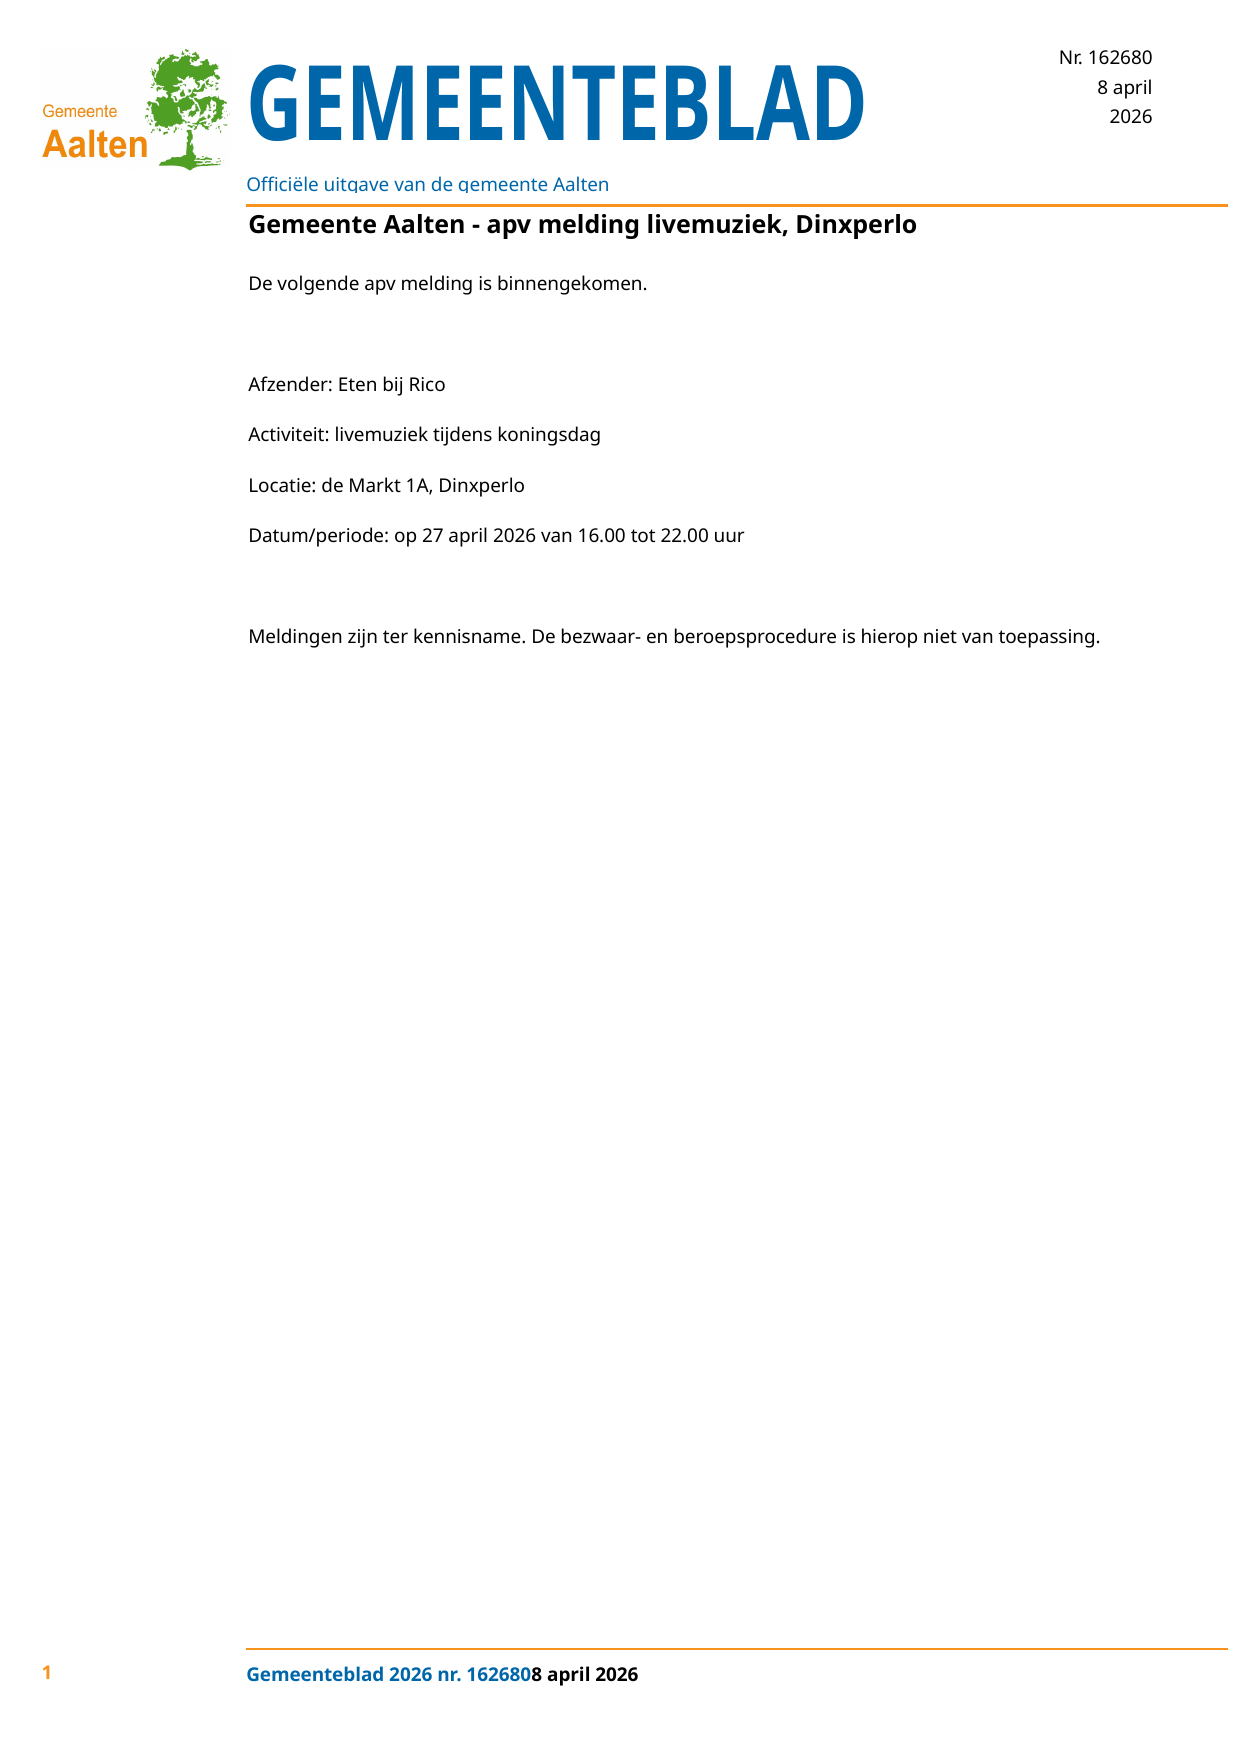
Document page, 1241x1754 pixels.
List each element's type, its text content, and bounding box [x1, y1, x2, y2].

text Meldingen zijn ter kennisname. De bezwaar- en beroepsprocedure is hierop niet van toepassing. [248, 623, 1152, 649]
text Afzender: Eten bij Rico [248, 371, 1152, 397]
text Datum/periode: op 27 april 2026 van 16.00 tot 22.00 uur [248, 522, 1152, 548]
text Activiteit: livemuziek tijdens koningsdag [248, 422, 1152, 447]
text De volgende apv melding is binnengekomen. [248, 270, 1152, 296]
text Locatie: de Markt 1A, Dinxperlo [248, 472, 1152, 498]
text Gemeente Aalten - apv melding livemuziek, Dinxperlo [248, 207, 1152, 241]
picture [41, 47, 231, 172]
